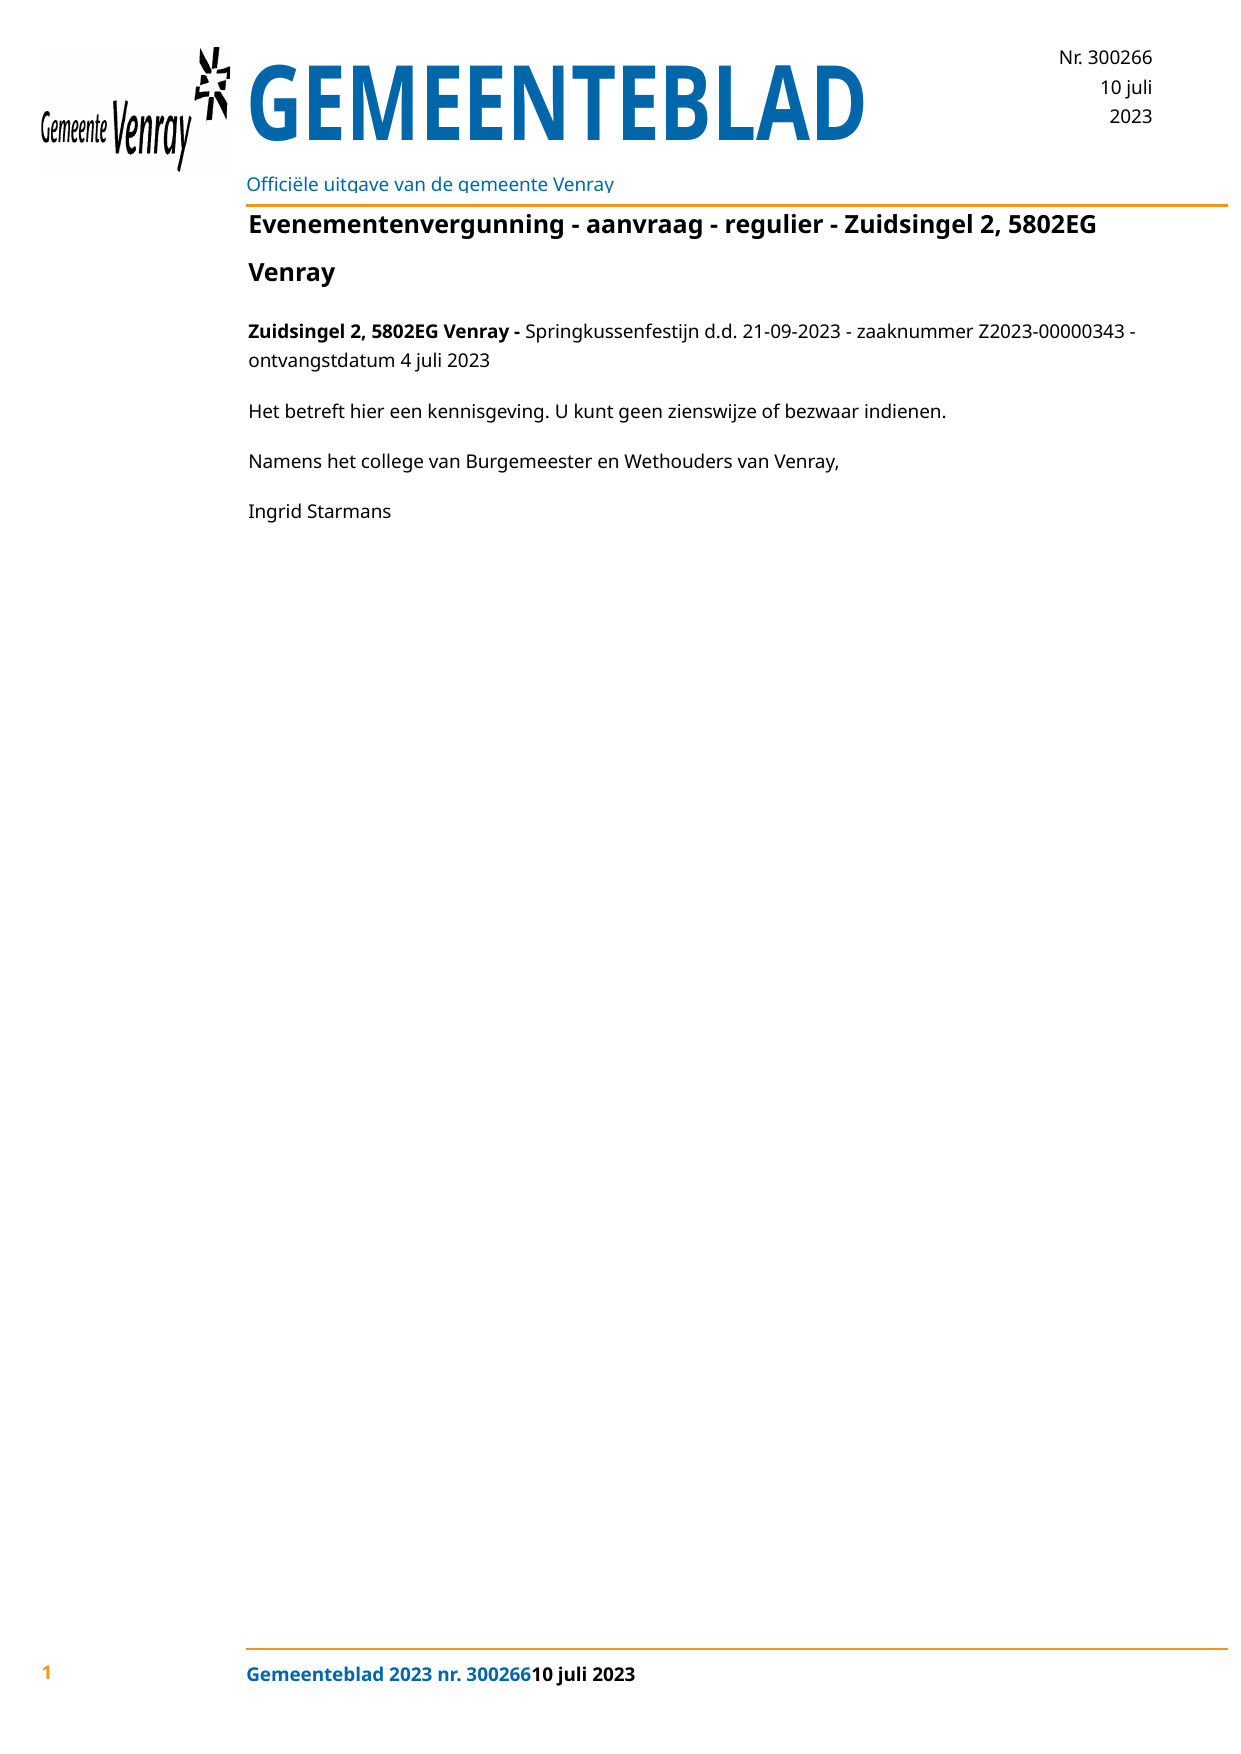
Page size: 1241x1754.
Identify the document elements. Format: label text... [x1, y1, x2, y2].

text Namens het college van Burgemeester en Wethouders van Venray, [248, 448, 1152, 474]
picture [41, 47, 231, 172]
text Evenementenvergunning - aanvraag - regulier - Zuidsingel 2, 5802EG Venray [248, 207, 1152, 288]
text Zuidsingel 2, 5802EG Venray - Springkussenfestijn d.d. 21-09-2023 - zaaknummer Z2023-00000343 - ontvangstdatum 4 juli 2023 [248, 318, 1152, 373]
text Ingrid Starmans [248, 499, 1152, 524]
text Het betreft hier een kennisgeving. U kunt geen zienswijze of bezwaar indienen. [248, 398, 1152, 424]
